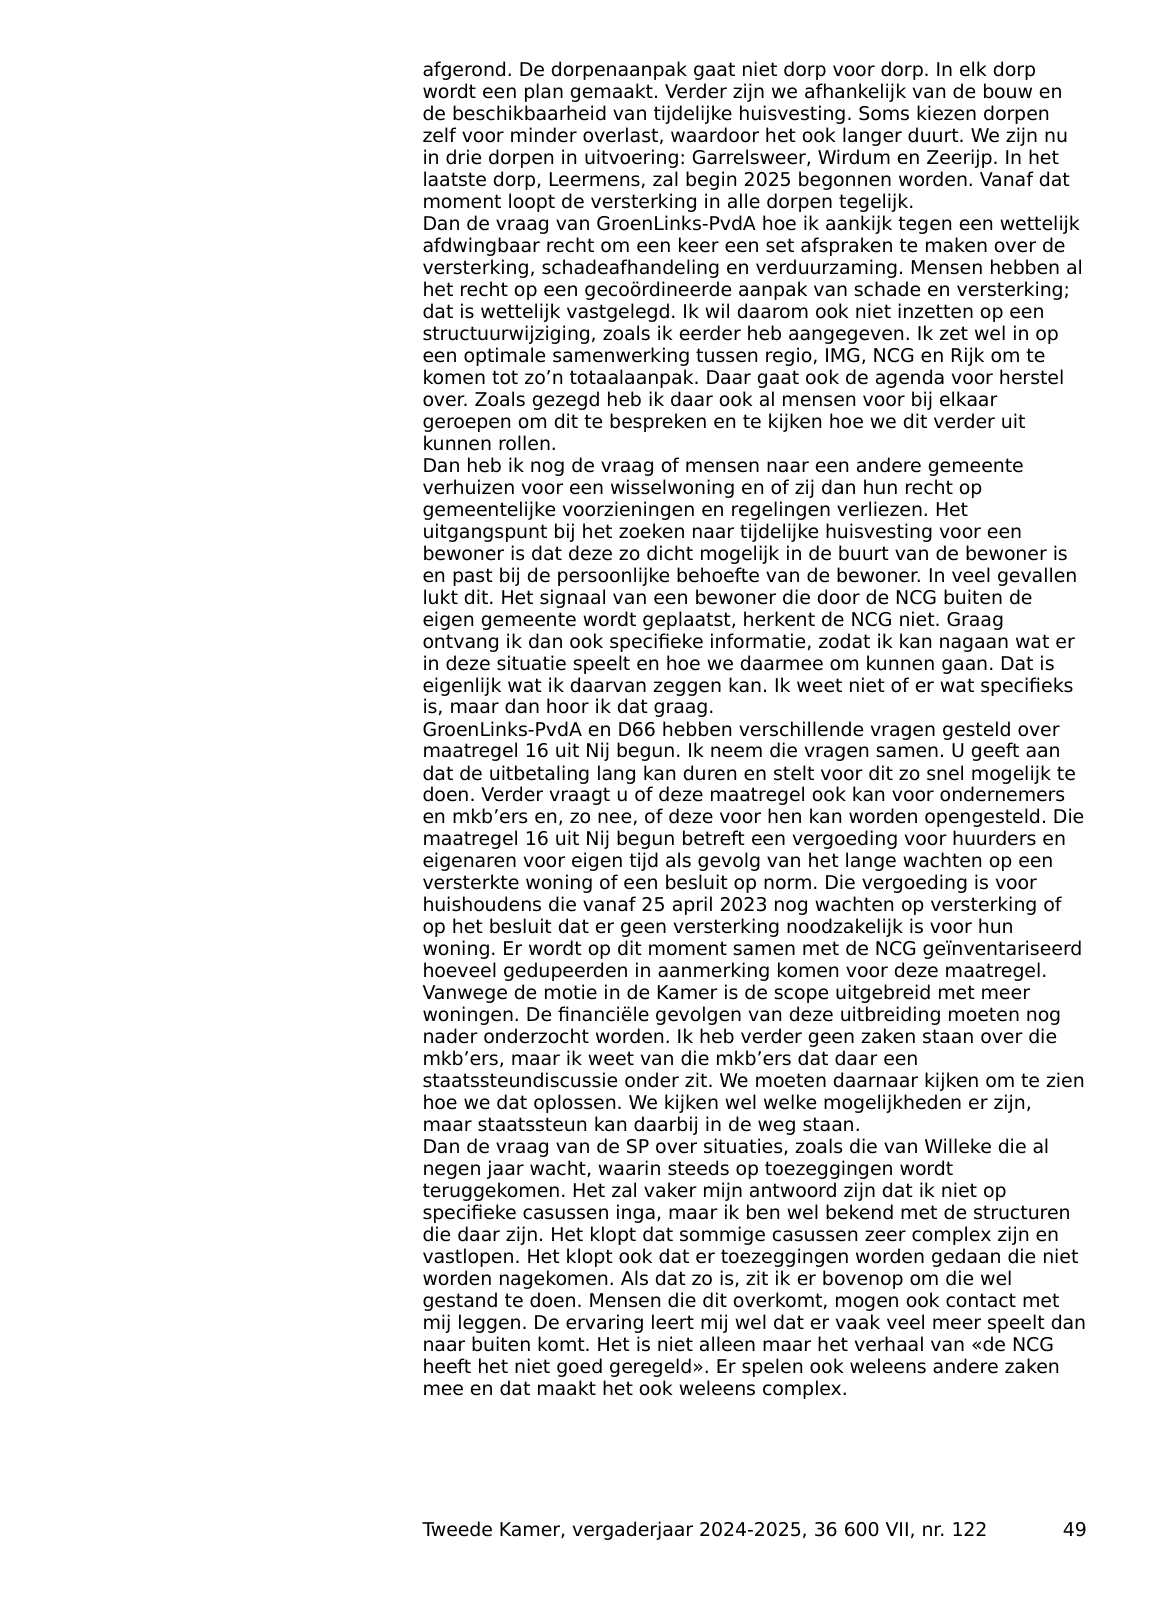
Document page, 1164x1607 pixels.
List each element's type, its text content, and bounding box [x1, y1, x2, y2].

text Dan heb ik nog de vraag of mensen naar een andere gemeente verhuizen voor een wisselwoning en of zij dan hun recht op gemeentelijke voorzieningen en regelingen verliezen. Het uitgangspunt bij het zoeken naar tijdelijke huisvesting voor een bewoner is dat deze zo dicht mogelijk in de buurt van de bewoner is en past bij de persoonlijke behoefte van de bewoner. In veel gevallen lukt dit. Het signaal van een bewoner die door de NCG buiten de eigen gemeente wordt geplaatst, herkent de NCG niet. Graag ontvang ik dan ook specifieke informatie, zodat ik kan nagaan wat er in deze situatie speelt en hoe we daarmee om kunnen gaan. Dat is eigenlijk wat ik daarvan zeggen kan. Ik weet niet of er wat specifieks is, maar dan hoor ik dat graag. [422, 455, 1087, 718]
text Dan de vraag van de SP over situaties, zoals die van Willeke die al negen jaar wacht, waarin steeds op toezeggingen wordt teruggekomen. Het zal vaker mijn antwoord zijn dat ik niet op specifieke casussen inga, maar ik ben wel bekend met de structuren die daar zijn. Het klopt dat sommige casussen zeer complex zijn en vastlopen. Het klopt ook dat er toezeggingen worden gedaan die niet worden nagekomen. Als dat zo is, zit ik er bovenop om die wel gestand te doen. Mensen die dit overkomt, mogen ook contact met mij leggen. De ervaring leert mij wel dat er vaak veel meer speelt dan naar buiten komt. Het is niet alleen maar het verhaal van «de NCG heeft het niet goed geregeld». Er spelen ook weleens andere zaken mee en dat maakt het ook weleens complex. [422, 1136, 1087, 1400]
text Dan de vraag van GroenLinks-PvdA hoe ik aankijk tegen een wettelijk afdwingbaar recht om een keer een set afspraken te maken over de versterking, schadeafhandeling en verduurzaming. Mensen hebben al het recht op een gecoördineerde aanpak van schade en versterking; dat is wettelijk vastgelegd. Ik wil daarom ook niet inzetten op een structuurwijziging, zoals ik eerder heb aangegeven. Ik zet wel in op een optimale samenwerking tussen regio, IMG, NCG en Rijk om te komen tot zo’n totaalaanpak. Daar gaat ook de agenda voor herstel over. Zoals gezegd heb ik daar ook al mensen voor bij elkaar geroepen om dit te bespreken en te kijken hoe we dit verder uit kunnen rollen. [422, 213, 1087, 455]
text afgerond. De dorpenaanpak gaat niet dorp voor dorp. In elk dorp wordt een plan gemaakt. Verder zijn we afhankelijk van de bouw en de beschikbaarheid van tijdelijke huisvesting. Soms kiezen dorpen zelf voor minder overlast, waardoor het ook langer duurt. We zijn nu in drie dorpen in uitvoering: Garrelsweer, Wirdum en Zeerijp. In het laatste dorp, Leermens, zal begin 2025 begonnen worden. Vanaf dat moment loopt de versterking in alle dorpen tegelijk. [422, 59, 1087, 213]
text GroenLinks-PvdA en D66 hebben verschillende vragen gesteld over maatregel 16 uit Nij begun. Ik neem die vragen samen. U geeft aan dat de uitbetaling lang kan duren en stelt voor dit zo snel mogelijk te doen. Verder vraagt u of deze maatregel ook kan voor ondernemers en mkb’ers en, zo nee, of deze voor hen kan worden opengesteld. Die maatregel 16 uit Nij begun betreft een vergoeding voor huurders en eigenaren voor eigen tijd als gevolg van het lange wachten op een versterkte woning of een besluit op norm. Die vergoeding is voor huishoudens die vanaf 25 april 2023 nog wachten op versterking of op het besluit dat er geen versterking noodzakelijk is voor hun woning. Er wordt op dit moment samen met de NCG geïnventariseerd hoeveel gedupeerden in aanmerking komen voor deze maatregel. Vanwege de motie in de Kamer is de scope uitgebreid met meer woningen. De financiële gevolgen van deze uitbreiding moeten nog nader onderzocht worden. Ik heb verder geen zaken staan over die mkb’ers, maar ik weet van die mkb’ers dat daar een staatssteundiscussie onder zit. We moeten daarnaar kijken om te zien hoe we dat oplossen. We kijken wel welke mogelijkheden er zijn, maar staatssteun kan daarbij in de weg staan. [422, 718, 1087, 1136]
